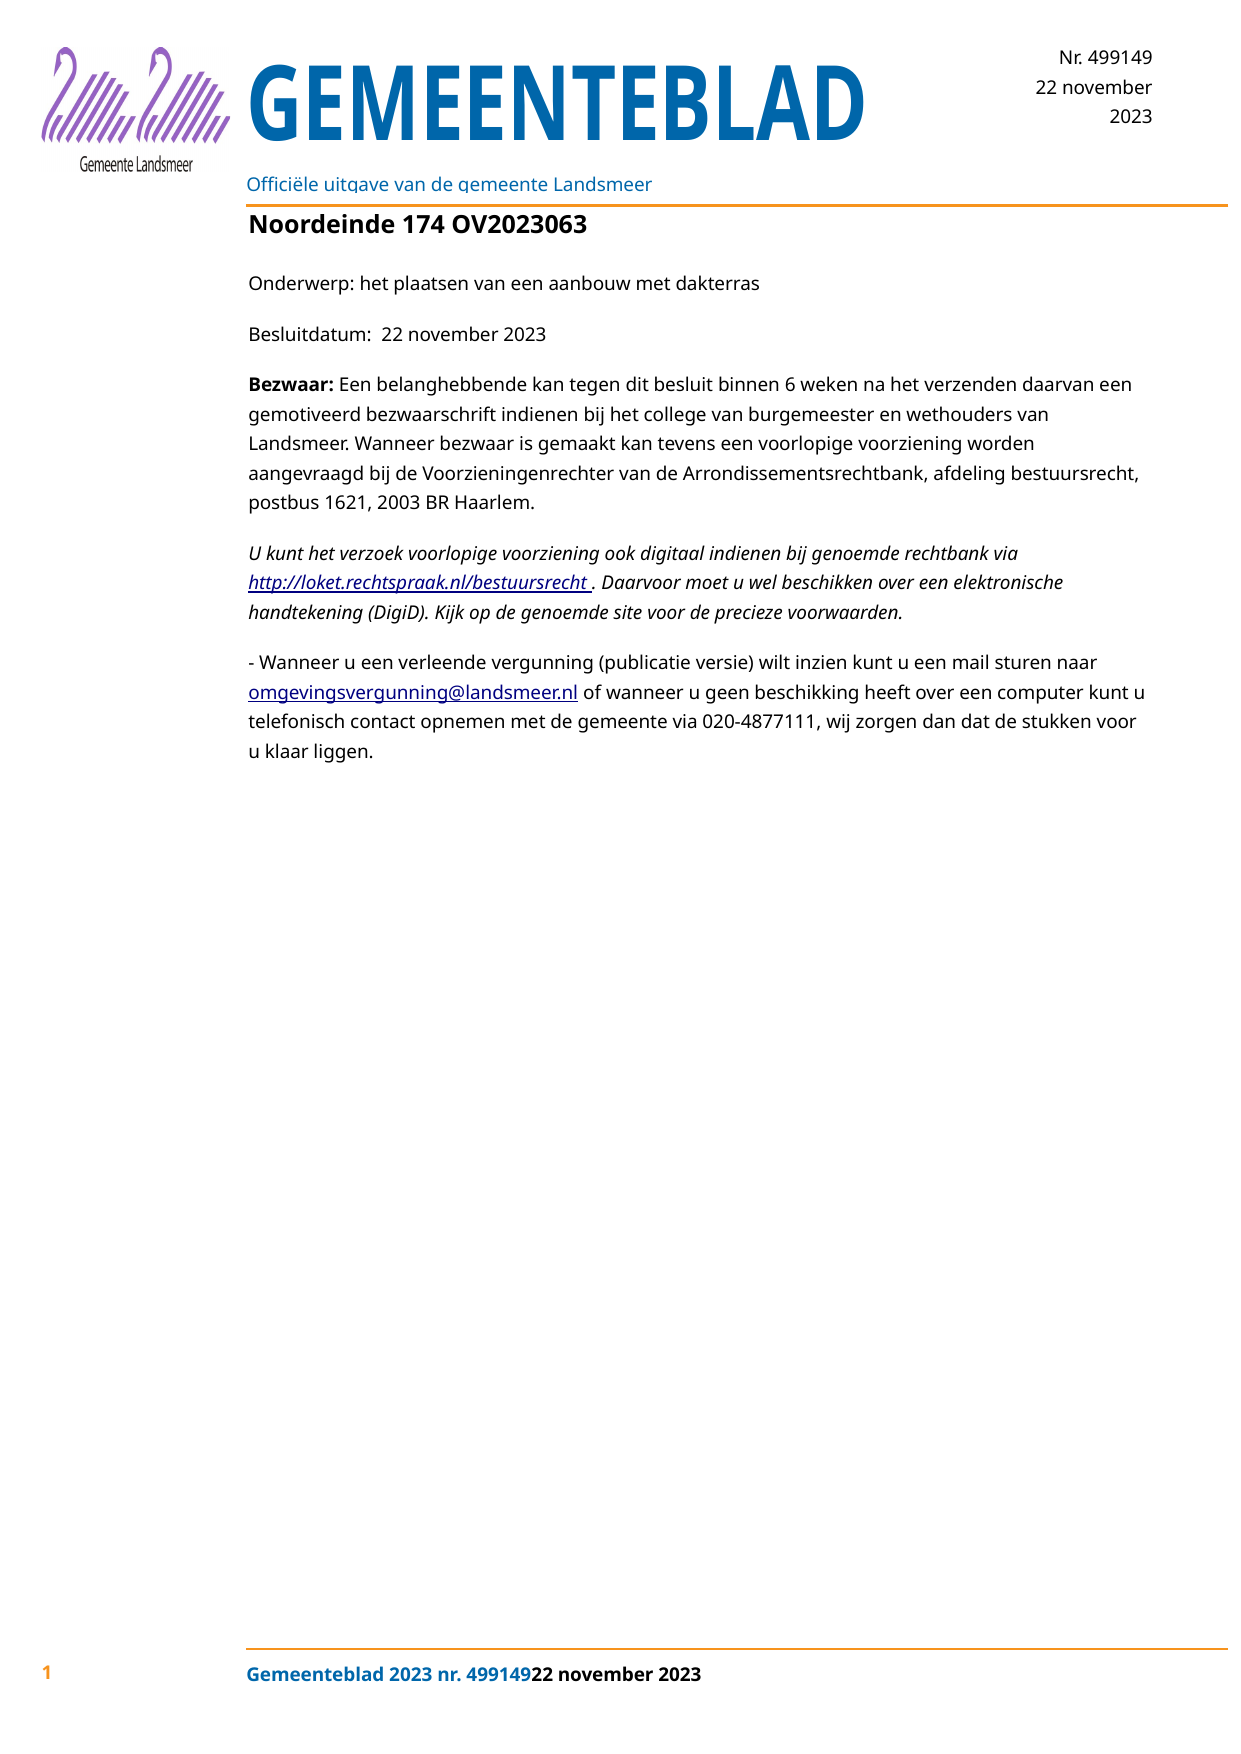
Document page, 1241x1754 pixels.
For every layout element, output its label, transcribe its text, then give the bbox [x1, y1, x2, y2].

text Bezwaar: Een belanghebbende kan tegen dit besluit binnen 6 weken na het verzenden daarvan een gemotiveerd bezwaarschrift indienen bij het college van burgemeester en wethouders van Landsmeer. Wanneer bezwaar is gemaakt kan tevens een voorlopige voorziening worden aangevraagd bij de Voorzieningenrechter van de Arrondissementsrechtbank, afdeling bestuursrecht, postbus 1621, 2003 BR Haarlem. [248, 371, 1152, 515]
picture [41, 47, 231, 172]
text - Wanneer u een verleende vergunning (publicatie versie) wilt inzien kunt u een mail sturen naar omgevingsvergunning@landsmeer.nl of wanneer u geen beschikking heeft over een computer kunt u telefonisch contact opnemen met de gemeente via 020-4877111, wij zorgen dan dat de stukken voor u klaar liggen. [248, 649, 1152, 764]
text U kunt het verzoek voorlopige voorziening ook digitaal indienen bij genoemde rechtbank via http://loket.rechtspraak.nl/bestuursrecht . Daarvoor moet u wel beschikken over een elektronische handtekening (DigiD). Kijk op de genoemde site voor de precieze voorwaarden. [248, 540, 1152, 625]
text Besluitdatum: 22 november 2023 [248, 321, 1152, 346]
text Onderwerp: het plaatsen van een aanbouw met dakterras [248, 270, 1152, 296]
text Noordeinde 174 OV2023063 [248, 207, 1152, 241]
